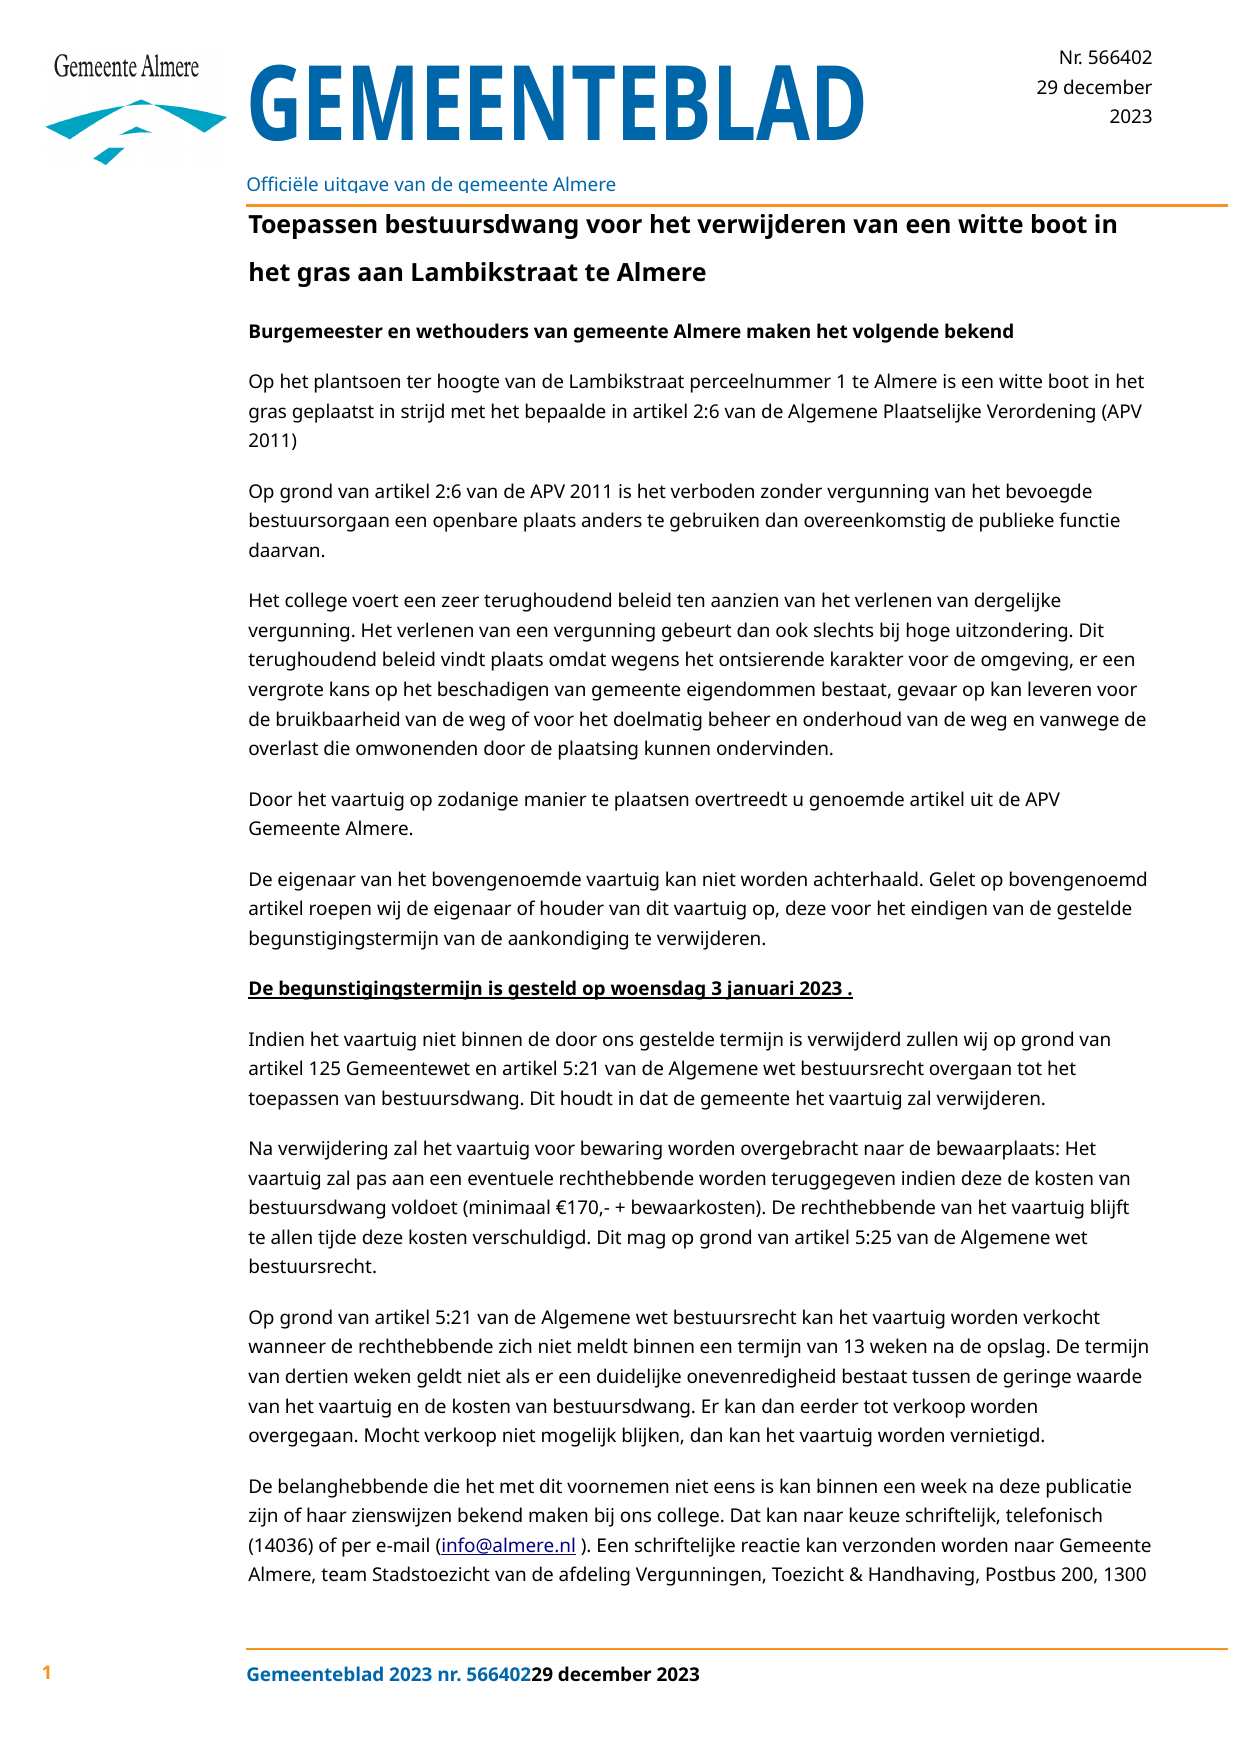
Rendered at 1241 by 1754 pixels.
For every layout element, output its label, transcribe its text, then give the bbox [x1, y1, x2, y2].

text De begunstigingstermijn is gesteld op woensdag 3 januari 2023 . [248, 975, 1152, 1001]
text De eigenaar van het bovengenoemde vaartuig kan niet worden achterhaald. Gelet op bovengenoemd artikel roepen wij de eigenaar of houder van dit vaartuig op, deze voor het eindigen van de gestelde begunstigingstermijn van de aankondiging te verwijderen. [248, 866, 1152, 951]
text Na verwijdering zal het vaartuig voor bewaring worden overgebracht naar de bewaarplaats: Het vaartuig zal pas aan een eventuele rechthebbende worden teruggegeven indien deze de kosten van bestuursdwang voldoet (minimaal €170,- + bewaarkosten). De rechthebbende van het vaartuig blijft te allen tijde deze kosten verschuldigd. Dit mag op grond van artikel 5:25 van de Algemene wet bestuursrecht. [248, 1135, 1152, 1279]
text Door het vaartuig op zodanige manier te plaatsen overtreedt u genoemde artikel uit de APV Gemeente Almere. [248, 786, 1152, 841]
text Indien het vaartuig niet binnen de door ons gestelde termijn is verwijderd zullen wij op grond van artikel 125 Gemeentewet en artikel 5:21 van de Algemene wet bestuursrecht overgaan tot het toepassen van bestuursdwang. Dit houdt in dat de gemeente het vaartuig zal verwijderen. [248, 1026, 1152, 1111]
text De belanghebbende die het met dit voornemen niet eens is kan binnen een week na deze publicatie zijn of haar zienswijzen bekend maken bij ons college. Dat kan naar keuze schriftelijk, telefonisch (14036) of per e-mail (info@almere.nl ). Een schriftelijke reactie kan verzonden worden naar Gemeente Almere, team Stadstoezicht van de afdeling Vergunningen, Toezicht & Handhaving, Postbus 200, 1300 [248, 1473, 1152, 1587]
text Burgemeester en wethouders van gemeente Almere maken het volgende bekend [248, 318, 1152, 344]
picture [41, 47, 231, 172]
text Op grond van artikel 5:21 van de Algemene wet bestuursrecht kan het vaartuig worden verkocht wanneer de rechthebbende zich niet meldt binnen een termijn van 13 weken na de opslag. De termijn van dertien weken geldt niet als er een duidelijke onevenredigheid bestaat tussen de geringe waarde van het vaartuig en de kosten van bestuursdwang. Er kan dan eerder tot verkoop worden overgegaan. Mocht verkoop niet mogelijk blijken, dan kan het vaartuig worden vernietigd. [248, 1304, 1152, 1448]
text Op het plantsoen ter hoogte van de Lambikstraat perceelnummer 1 te Almere is een witte boot in het gras geplaatst in strijd met het bepaalde in artikel 2:6 van de Algemene Plaatselijke Verordening (APV 2011) [248, 368, 1152, 453]
text Het college voert een zeer terughoudend beleid ten aanzien van het verlenen van dergelijke vergunning. Het verlenen van een vergunning gebeurt dan ook slechts bij hoge uitzondering. Dit terughoudend beleid vindt plaats omdat wegens het ontsierende karakter voor de omgeving, er een vergrote kans op het beschadigen van gemeente eigendommen bestaat, gevaar op kan leveren voor de bruikbaarheid van de weg of voor het doelmatig beheer en onderhoud van de weg en vanwege de overlast die omwonenden door de plaatsing kunnen ondervinden. [248, 587, 1152, 761]
text Op grond van artikel 2:6 van de APV 2011 is het verboden zonder vergunning van het bevoegde bestuursorgaan een openbare plaats anders te gebruiken dan overeenkomstig de publieke functie daarvan. [248, 478, 1152, 563]
text Toepassen bestuursdwang voor het verwijderen van een witte boot in het gras aan Lambikstraat te Almere [248, 207, 1152, 288]
